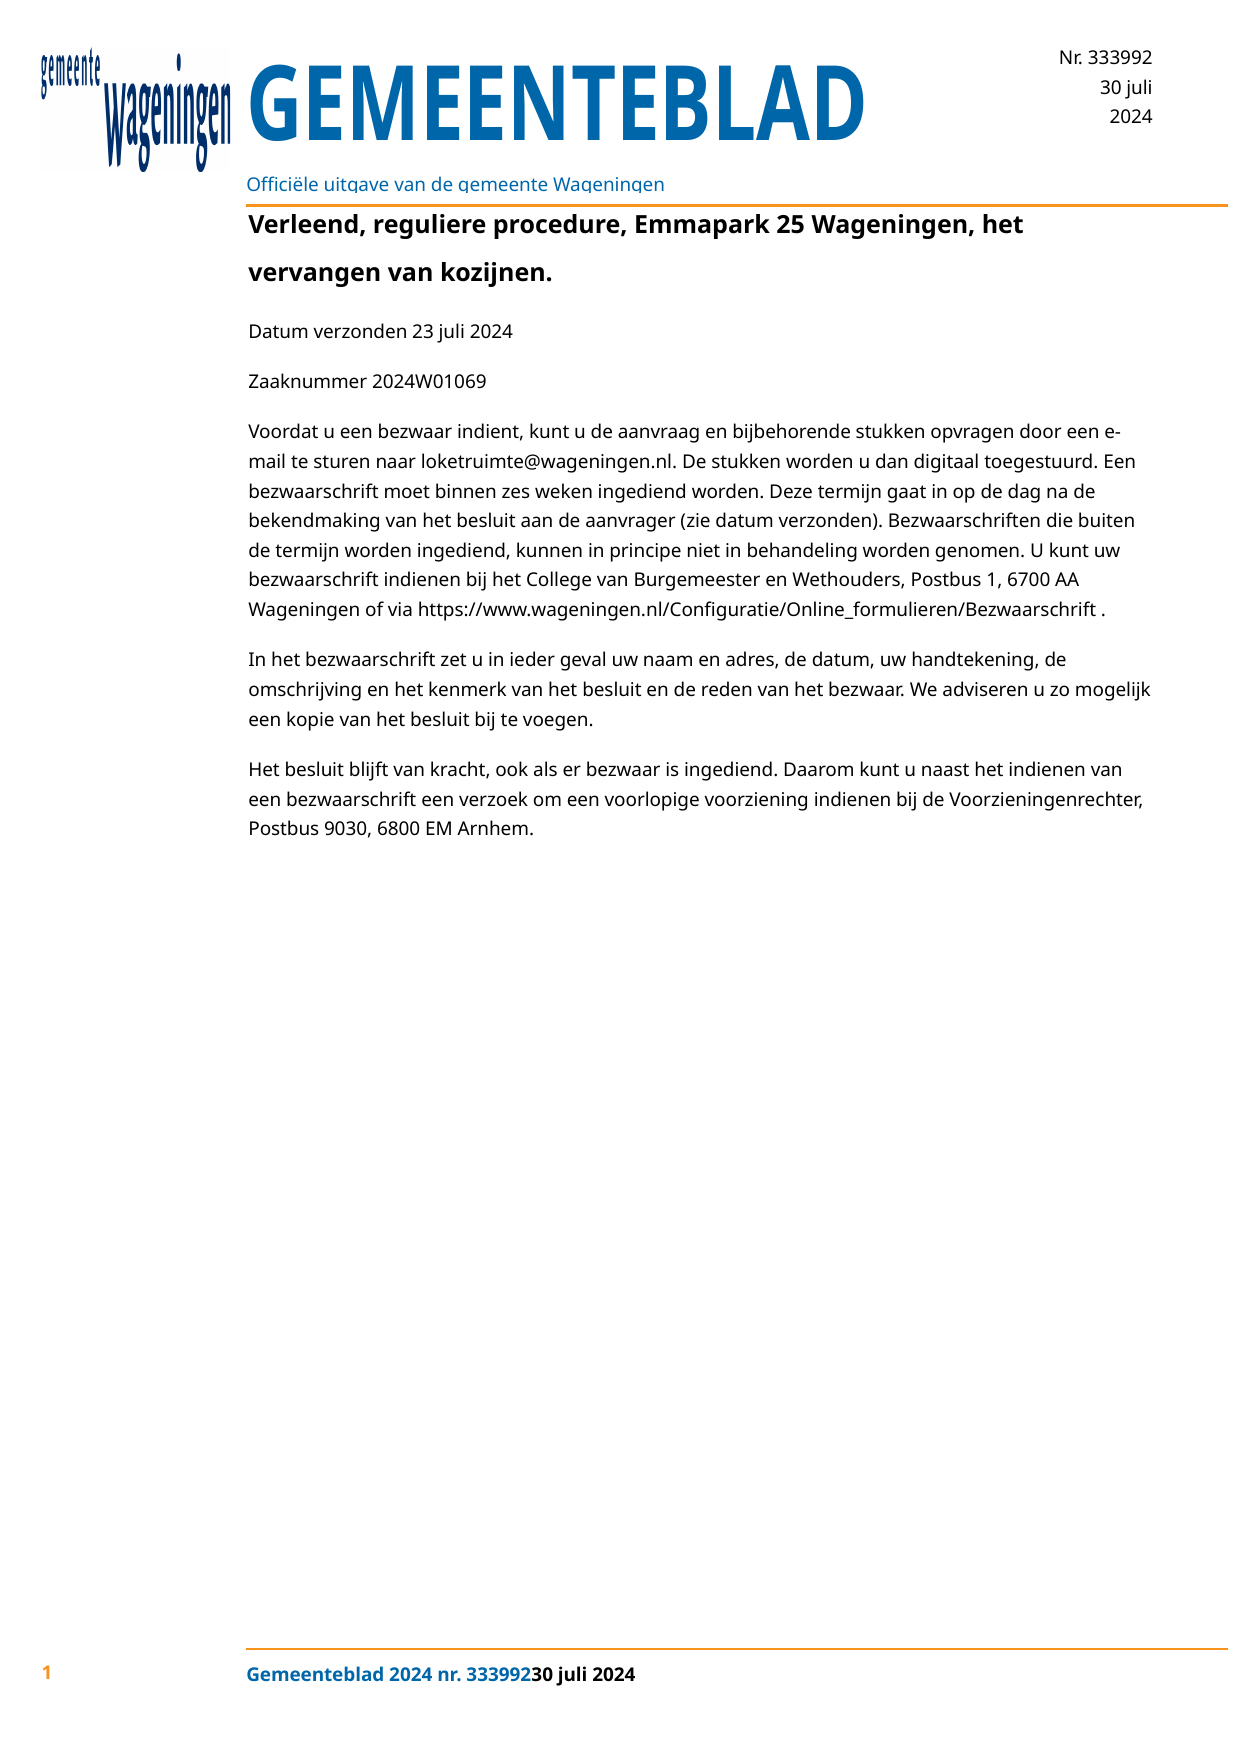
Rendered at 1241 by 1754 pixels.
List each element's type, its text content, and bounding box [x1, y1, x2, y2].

text In het bezwaarschrift zet u in ieder geval uw naam en adres, de datum, uw handtekening, de omschrijving en het kenmerk van het besluit en de reden van het bezwaar. We adviseren u zo mogelijk een kopie van het besluit bij te voegen. [248, 647, 1152, 732]
text Verleend, reguliere procedure, Emmapark 25 Wageningen, het vervangen van kozijnen. [248, 207, 1152, 288]
text Zaaknummer 2024W01069 [248, 368, 1152, 394]
text Datum verzonden 23 juli 2024 [248, 318, 1152, 344]
picture [41, 47, 231, 172]
text Voordat u een bezwaar indient, kunt u de aanvraag en bijbehorende stukken opvragen door een e-mail te sturen naar loketruimte@wageningen.nl. De stukken worden u dan digitaal toegestuurd. Een bezwaarschrift moet binnen zes weken ingediend worden. Deze termijn gaat in op de dag na de bekendmaking van het besluit aan de aanvrager (zie datum verzonden). Bezwaarschriften die buiten de termijn worden ingediend, kunnen in principe niet in behandeling worden genomen. U kunt uw bezwaarschrift indienen bij het College van Burgemeester en Wethouders, Postbus 1, 6700 AA Wageningen of via https://www.wageningen.nl/Configuratie/Online_formulieren/Bezwaarschrift . [248, 419, 1152, 622]
text Het besluit blijft van kracht, ook als er bezwaar is ingediend. Daarom kunt u naast het indienen van een bezwaarschrift een verzoek om een voorlopige voorziening indienen bij de Voorzieningenrechter, Postbus 9030, 6800 EM Arnhem. [248, 756, 1152, 841]
